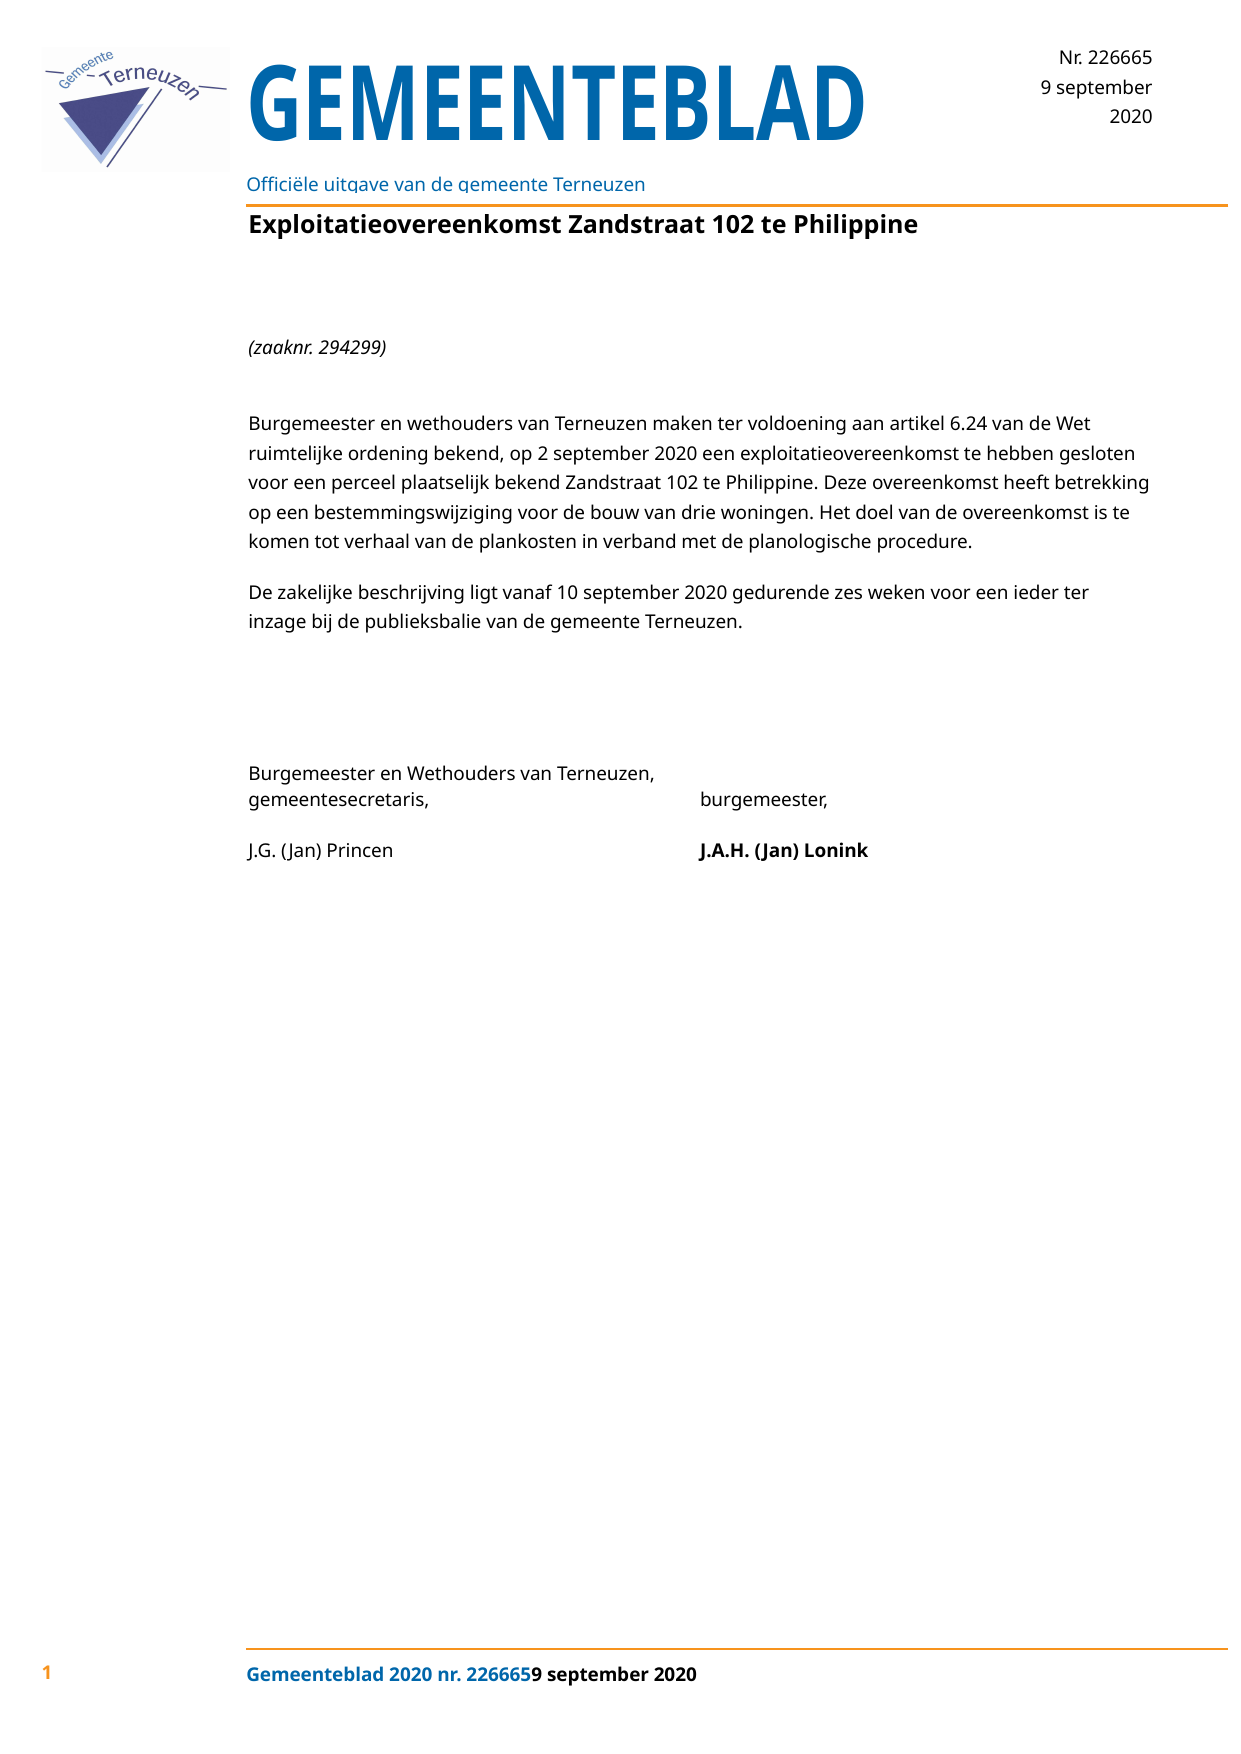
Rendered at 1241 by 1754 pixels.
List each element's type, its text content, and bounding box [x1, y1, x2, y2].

table_header Burgemeester en Wethouders van Terneuzen, [248, 760, 1152, 786]
text Exploitatieovereenkomst Zandstraat 102 te Philippine [248, 207, 1152, 241]
picture [41, 47, 231, 172]
text De zakelijke beschrijving ligt vanaf 10 september 2020 gedurende zes weken voor een ieder ter inzage bij de publieksbalie van de gemeente Terneuzen. [248, 579, 1152, 634]
table_cell J.A.H. (Jan) Lonink [700, 837, 1152, 863]
text (zaaknr. 294299) [248, 334, 1152, 360]
text Burgemeester en wethouders van Terneuzen maken ter voldoening aan artikel 6.24 van de Wet ruimtelijke ordening bekend, op 2 september 2020 een exploitatieovereenkomst te hebben gesloten voor een perceel plaatselijk bekend Zandstraat 102 te Philippine. Deze overeenkomst heeft betrekking op een bestemmingswijziging voor de bouw van drie woningen. Het doel van de overeenkomst is te komen tot verhaal van de plankosten in verband met de planologische procedure. [248, 410, 1152, 554]
table_cell burgemeester, [700, 786, 1152, 812]
table_cell J.G. (Jan) Princen [248, 837, 700, 863]
table_cell gemeentesecretaris, [248, 786, 700, 812]
table_cell [248, 812, 1152, 837]
